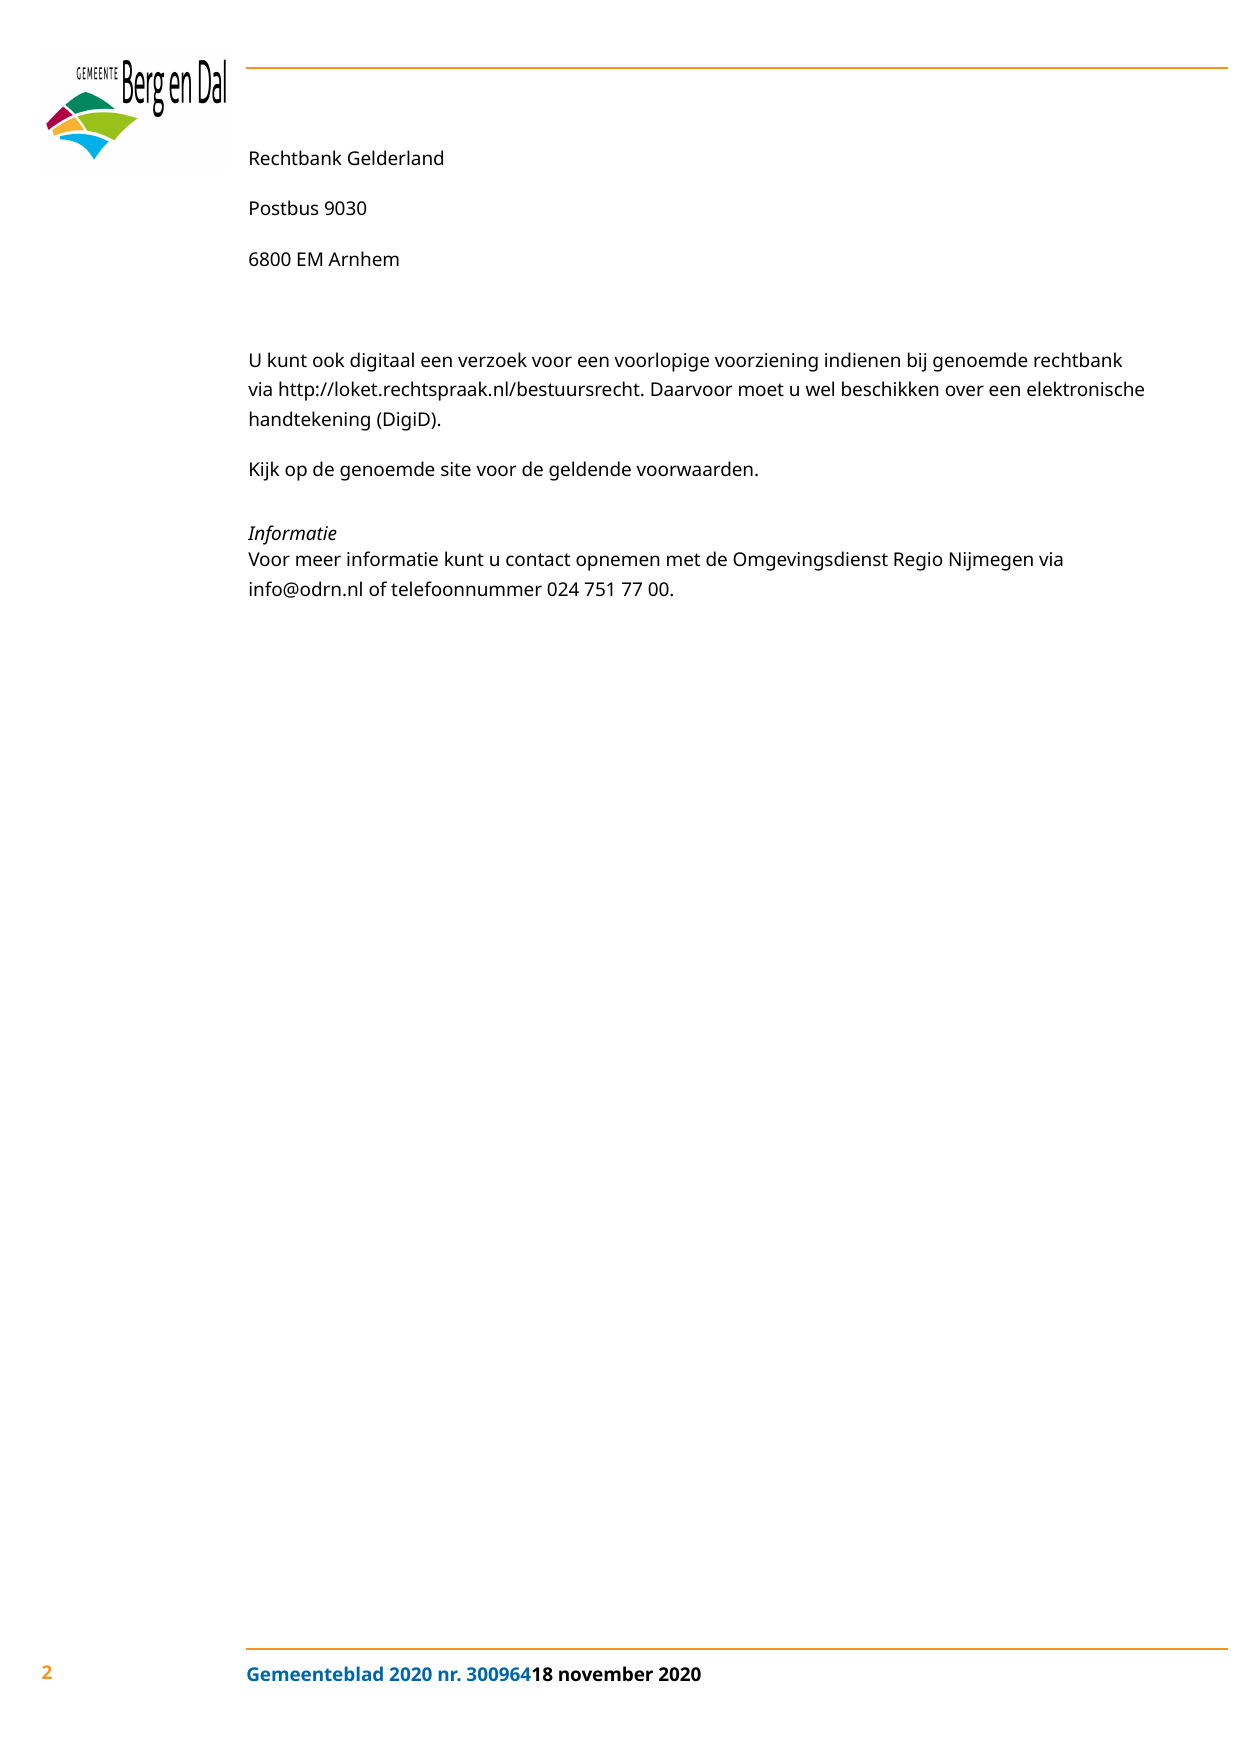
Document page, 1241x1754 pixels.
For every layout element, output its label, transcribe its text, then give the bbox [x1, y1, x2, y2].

text Rechtbank Gelderland [248, 145, 1152, 171]
picture [41, 47, 231, 172]
text Voor meer informatie kunt u contact opnemen met de Omgevingsdienst Regio Nijmegen via info@odrn.nl of telefoonnummer 024 751 77 00. [248, 546, 1152, 601]
text Postbus 9030 [248, 196, 1152, 221]
text Informatie [248, 520, 1152, 546]
text Kijk op de genoemde site voor de geldende voorwaarden. [248, 456, 1152, 482]
text U kunt ook digitaal een verzoek voor een voorlopige voorziening indienen bij genoemde rechtbank via http://loket.rechtspraak.nl/bestuursrecht. Daarvoor moet u wel beschikken over een elektronische handtekening (DigiD). [248, 347, 1152, 432]
text 6800 EM Arnhem [248, 246, 1152, 272]
